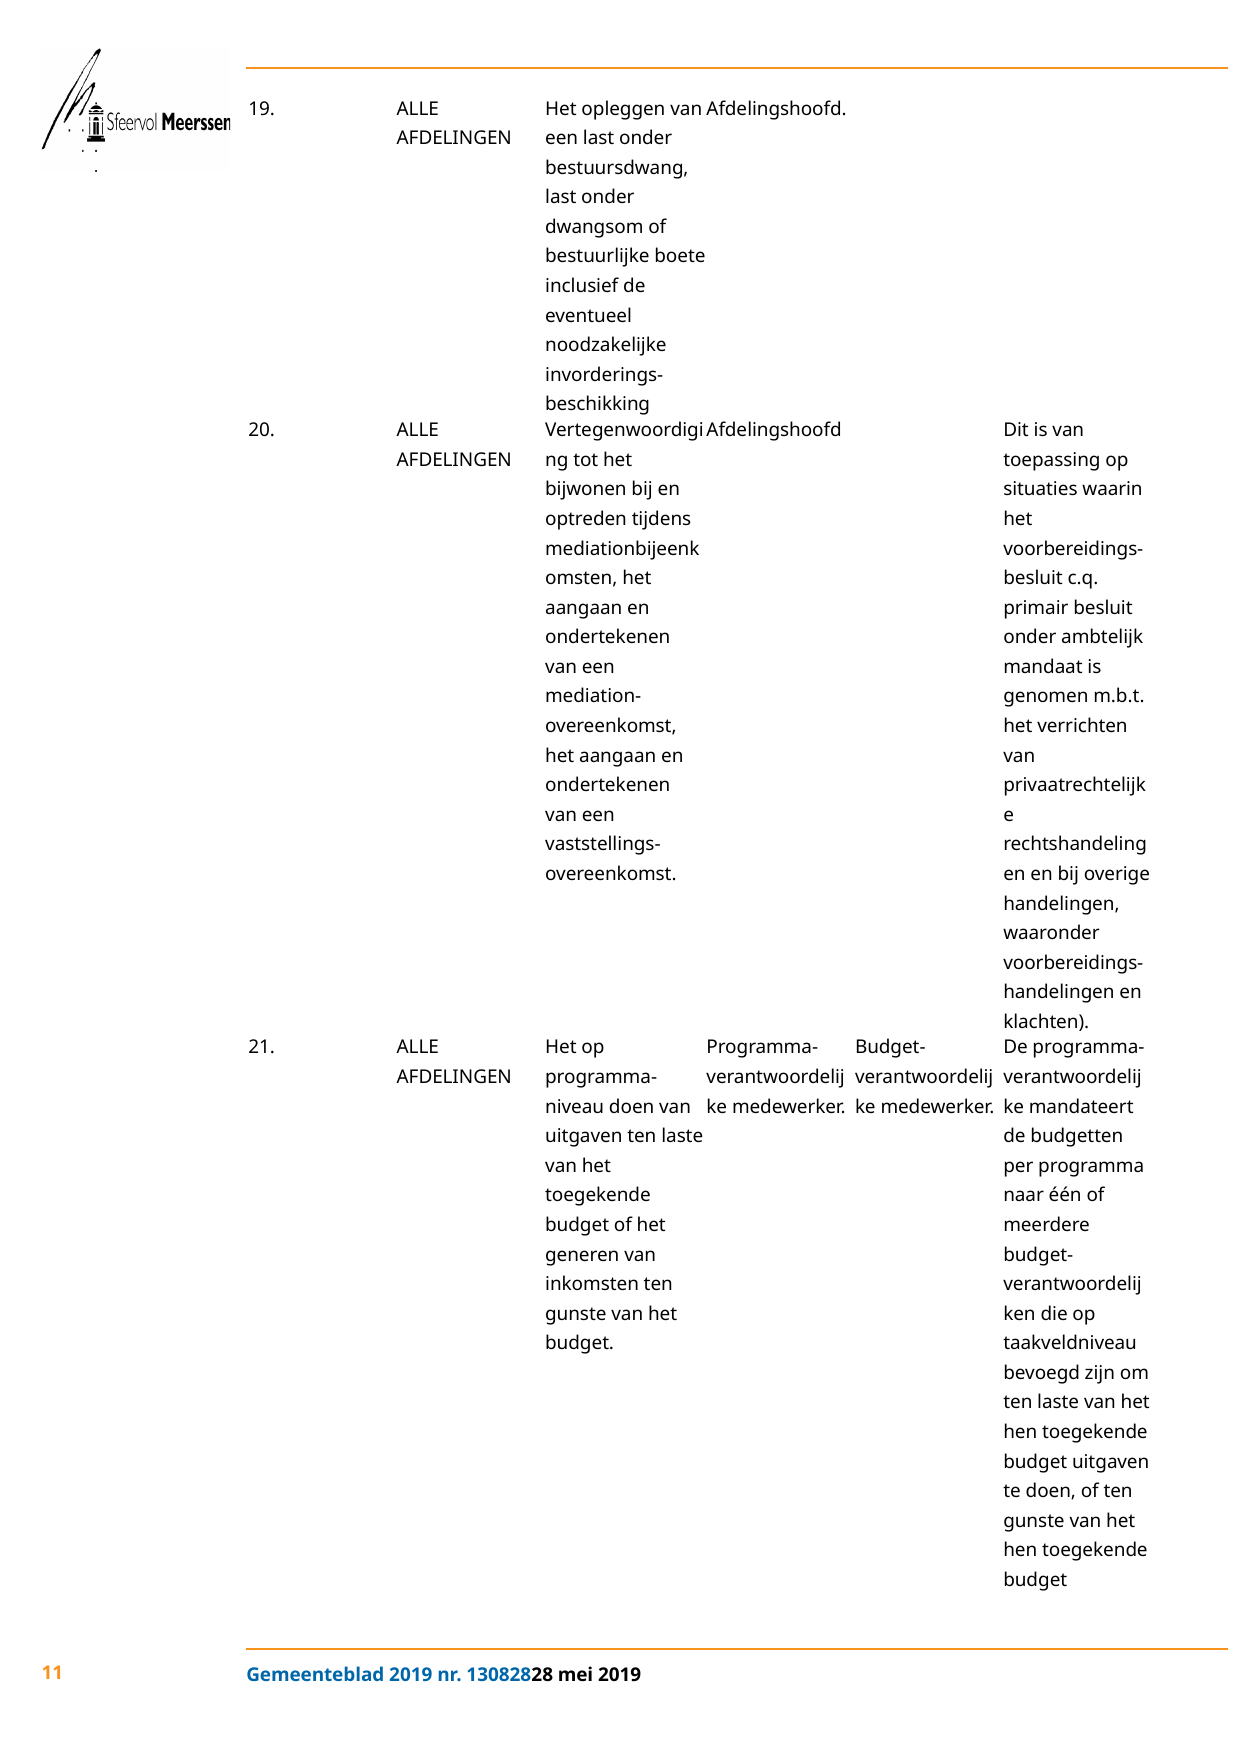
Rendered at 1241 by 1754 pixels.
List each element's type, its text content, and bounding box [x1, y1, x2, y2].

table_cell Dit is van toepassing op situaties waarin het voorbereidings-besluit c.q. primair besluit onder ambtelijk mandaat is genomen m.b.t. het verrichten van privaatrechtelijke rechtshandelingen en bij overige handelingen, waaronder voorbereidings-handelingen en klachten). [1003, 416, 1152, 1034]
table_cell 20. [248, 416, 396, 1034]
table_cell Afdelingshoofd. [706, 95, 855, 416]
picture [41, 47, 231, 172]
table_cell 19. [248, 95, 396, 416]
table_cell Budget-verantwoordelijke medewerker. [855, 1034, 1003, 1592]
table_cell Het op programma-niveau doen van uitgaven ten laste van het toegekende budget of het generen van inkomsten ten gunste van het budget. [545, 1034, 706, 1592]
table_cell [855, 95, 1003, 416]
table_cell ALLE AFDELINGEN [396, 95, 545, 416]
table_cell Programma-verantwoordelijke medewerker. [706, 1034, 855, 1592]
table_cell ALLE AFDELINGEN [396, 416, 545, 1034]
table_cell 21. [248, 1034, 396, 1592]
table_cell De programma-verantwoordelijke mandateert de budgetten per programma naar één of meerdere budget-verantwoordelijken die op taakveldniveau bevoegd zijn om ten laste van het hen toegekende budget uitgaven te doen, of ten gunste van het hen toegekende budget [1003, 1034, 1152, 1592]
table_cell ALLE AFDELINGEN [396, 1034, 545, 1592]
table_cell [855, 416, 1003, 1034]
table_cell Het opleggen van een last onder bestuursdwang, last onder dwangsom of bestuurlijke boete inclusief de eventueel noodzakelijke invorderings-beschikking [545, 95, 706, 416]
table_cell Vertegenwoordiging tot het bijwonen bij en optreden tijdens mediationbijeenkomsten, het aangaan en ondertekenen van een mediation-overeenkomst, het aangaan en ondertekenen van een vaststellings-overeenkomst. [545, 416, 706, 1034]
table_cell Afdelingshoofd [706, 416, 855, 1034]
table_cell [1003, 95, 1152, 416]
